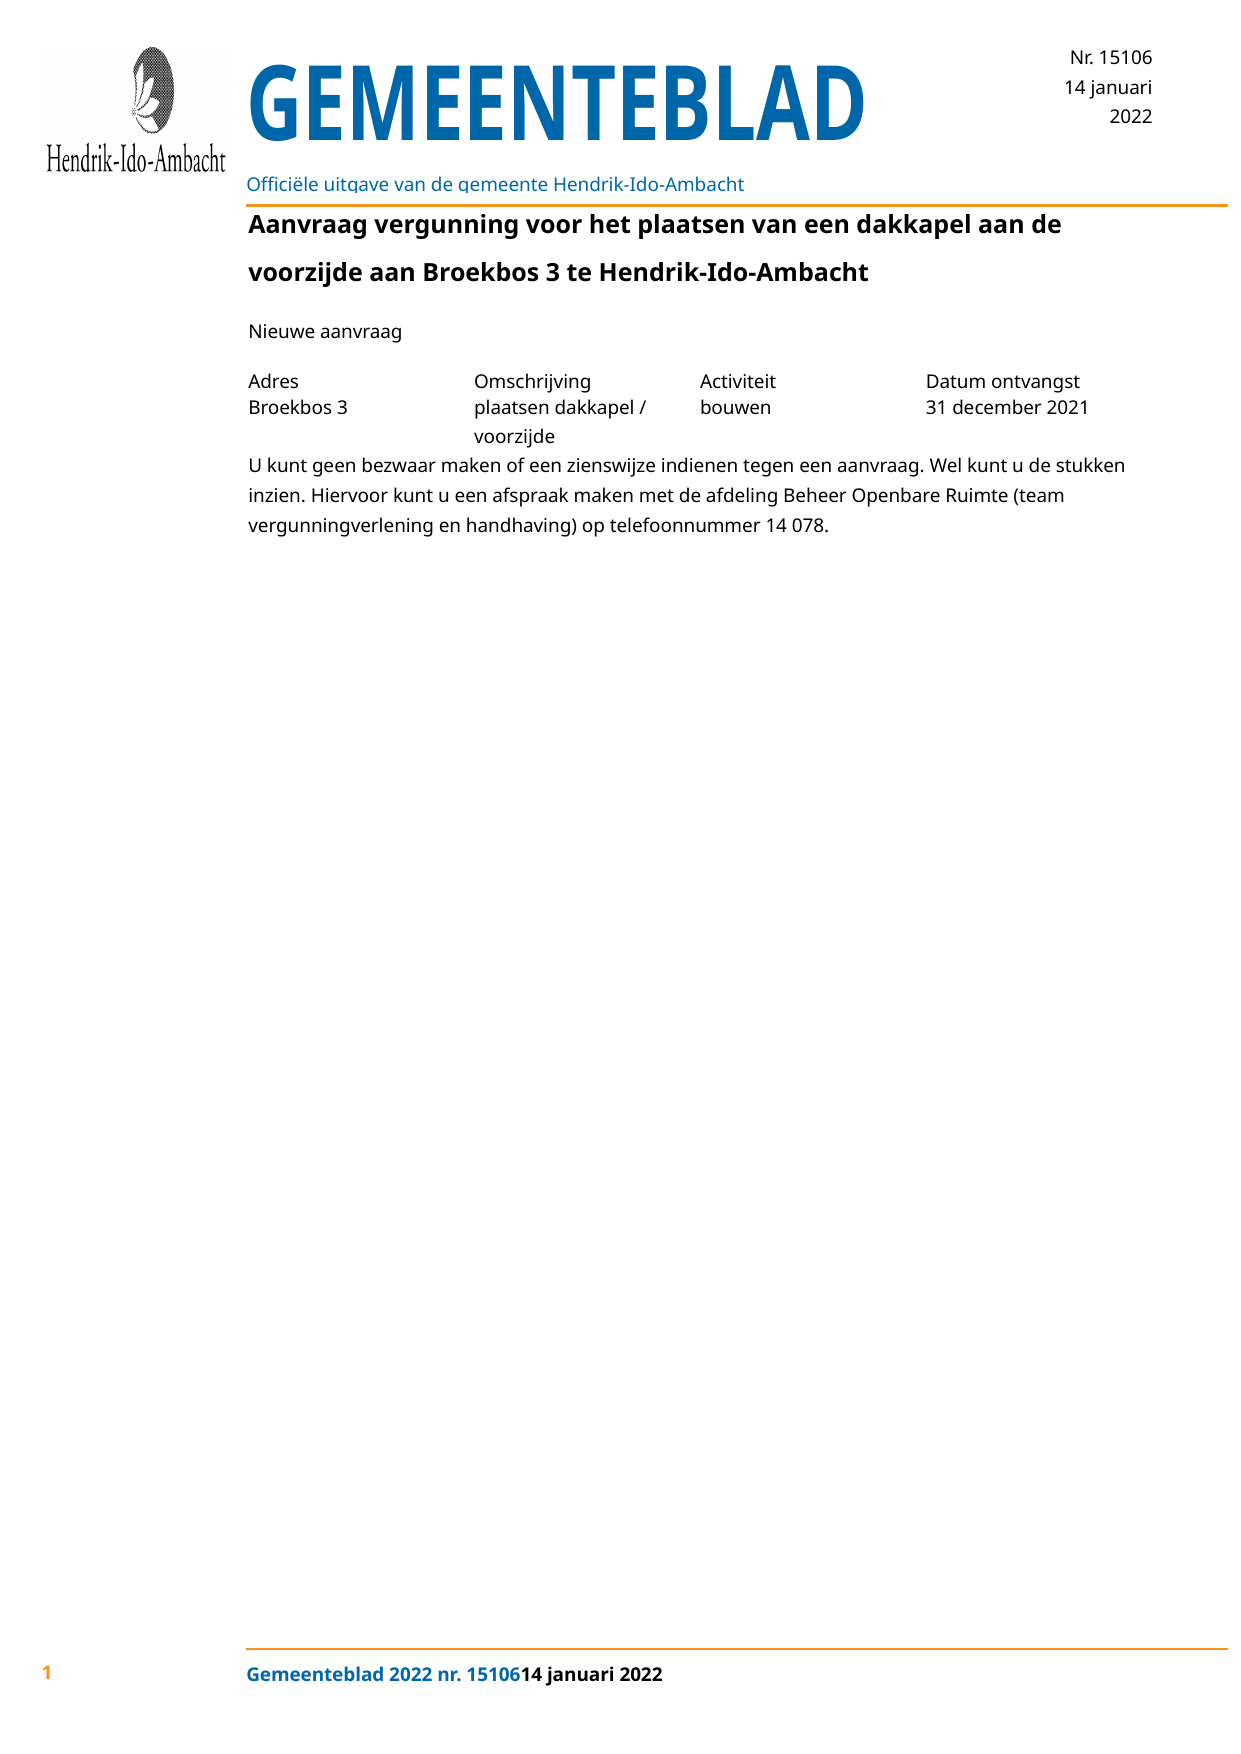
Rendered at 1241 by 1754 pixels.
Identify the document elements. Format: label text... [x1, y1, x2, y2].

text U kunt geen bezwaar maken of een zienswijze indienen tegen een aanvraag. Wel kunt u de stukken inzien. Hiervoor kunt u een afspraak maken met de afdeling Beheer Openbare Ruimte (team vergunningverlening en handhaving) op telefoonnummer 14 078. [248, 453, 1152, 538]
table_cell plaatsen dakkapel / voorzijde [474, 394, 700, 449]
text Aanvraag vergunning voor het plaatsen van een dakkapel aan de voorzijde aan Broekbos 3 te Hendrik-Ido-Ambacht [248, 207, 1152, 288]
picture [41, 47, 231, 172]
table_header Activiteit [700, 369, 926, 394]
table_header Datum ontvangst [926, 369, 1152, 394]
table_cell bouwen [700, 394, 926, 449]
table_cell Broekbos 3 [248, 394, 474, 449]
table_cell 31 december 2021 [926, 394, 1152, 449]
table_header Omschrijving [474, 369, 700, 394]
text Nieuwe aanvraag [248, 318, 1152, 344]
table_header Adres [248, 369, 474, 394]
